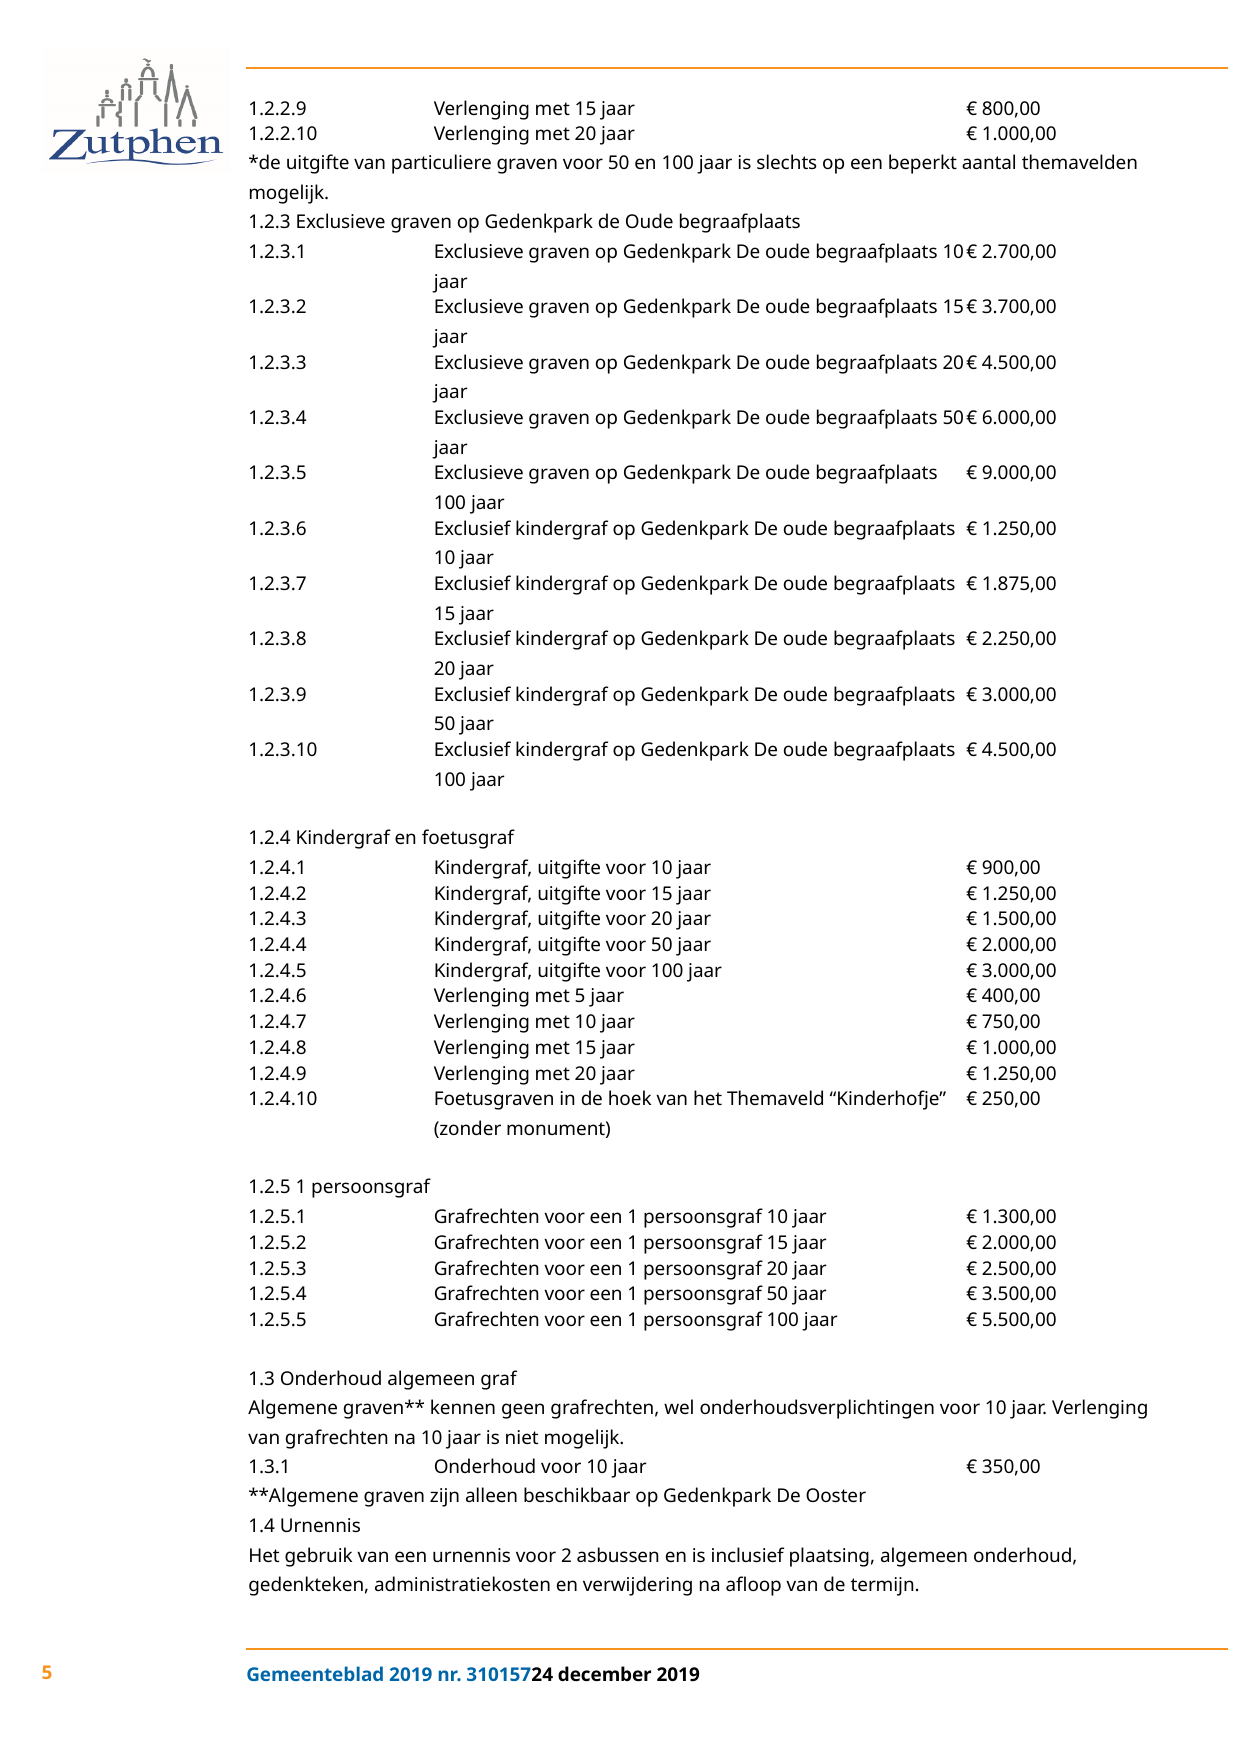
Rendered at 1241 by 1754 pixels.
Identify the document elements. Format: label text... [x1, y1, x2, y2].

table_cell € 3.000,00 [966, 681, 1152, 736]
table_cell € 2.250,00 [966, 626, 1152, 681]
table_cell 1.2.3.4 [248, 404, 433, 459]
table_cell € 4.500,00 [966, 736, 1152, 791]
table_cell € 3.700,00 [966, 294, 1152, 349]
table_header Onderhoud voor 10 jaar [434, 1454, 966, 1479]
text Het gebruik van een urnennis voor 2 asbussen en is inclusief plaatsing, algemeen onderhoud, gedenkteken, administratiekosten en verwijdering na afloop van de termijn. [248, 1542, 1152, 1597]
table_cell € 2.000,00 [966, 1229, 1152, 1255]
table_cell € 1.875,00 [966, 570, 1152, 626]
table_cell 1.2.3.10 [248, 736, 433, 791]
table_cell 1.2.4.2 [248, 880, 433, 905]
text Algemene graven** kennen geen grafrechten, wel onderhoudsverplichtingen voor 10 jaar. Verlenging van grafrechten na 10 jaar is niet mogelijk. [248, 1394, 1152, 1450]
text 1.2.3 Exclusieve graven op Gedenkpark de Oude begraafplaats [248, 209, 1152, 234]
table_header € 350,00 [966, 1454, 1152, 1479]
table_cell € 250,00 [966, 1086, 1152, 1141]
table_cell 1.2.4.10 [248, 1086, 433, 1141]
table_header Exclusieve graven op Gedenkpark De oude begraafplaats 10 jaar [434, 238, 966, 294]
table_cell 1.2.3.6 [248, 515, 433, 570]
table_cell Kindergraf, uitgifte voor 100 jaar [434, 957, 966, 983]
table_cell 1.2.4.9 [248, 1060, 433, 1086]
table_cell Verlenging met 5 jaar [434, 983, 966, 1008]
table_cell Verlenging met 20 jaar [434, 1060, 966, 1086]
table_cell Grafrechten voor een 1 persoonsgraf 100 jaar [434, 1306, 966, 1332]
table_cell € 5.500,00 [966, 1306, 1152, 1332]
table_cell 1.2.3.3 [248, 349, 433, 404]
table_header € 2.700,00 [966, 238, 1152, 294]
table_header 1.2.4.1 [248, 854, 433, 880]
table_cell Exclusieve graven op Gedenkpark De oude begraafplaats 50 jaar [434, 404, 966, 459]
text **Algemene graven zijn alleen beschikbaar op Gedenkpark De Ooster [248, 1483, 1152, 1508]
table_cell 1.2.4.3 [248, 905, 433, 931]
table_cell Verlenging met 10 jaar [434, 1008, 966, 1034]
table_cell € 1.000,00 [966, 1034, 1152, 1060]
table_cell Exclusief kindergraf op Gedenkpark De oude begraafplaats 20 jaar [434, 626, 966, 681]
picture [41, 47, 231, 172]
table_cell € 1.250,00 [966, 1060, 1152, 1086]
table_cell € 1.250,00 [966, 880, 1152, 905]
table_cell 1.2.4.4 [248, 931, 433, 957]
table_cell 1.2.3.7 [248, 570, 433, 626]
table_cell € 1.000,00 [966, 121, 1152, 146]
table_cell Exclusieve graven op Gedenkpark De oude begraafplaats 100 jaar [434, 460, 966, 515]
table_cell 1.2.5.5 [248, 1306, 433, 1332]
table_header Grafrechten voor een 1 persoonsgraf 10 jaar [434, 1203, 966, 1229]
table_cell 1.2.4.7 [248, 1008, 433, 1034]
table_cell € 3.500,00 [966, 1281, 1152, 1306]
table_cell 1.2.4.8 [248, 1034, 433, 1060]
table_cell € 3.000,00 [966, 957, 1152, 983]
table_cell 1.2.4.5 [248, 957, 433, 983]
text 1.3 Onderhoud algemeen graf [248, 1365, 1152, 1391]
table_cell Grafrechten voor een 1 persoonsgraf 50 jaar [434, 1281, 966, 1306]
table_cell € 6.000,00 [966, 404, 1152, 459]
table_header 1.2.3.1 [248, 238, 433, 294]
table_cell Kindergraf, uitgifte voor 20 jaar [434, 905, 966, 931]
table_cell € 1.500,00 [966, 905, 1152, 931]
table_cell Exclusief kindergraf op Gedenkpark De oude begraafplaats 15 jaar [434, 570, 966, 626]
table_cell Grafrechten voor een 1 persoonsgraf 15 jaar [434, 1229, 966, 1255]
table_cell € 400,00 [966, 983, 1152, 1008]
table_cell 1.2.5.4 [248, 1281, 433, 1306]
table_cell € 2.500,00 [966, 1255, 1152, 1281]
table_cell 1.2.3.9 [248, 681, 433, 736]
table_cell € 1.250,00 [966, 515, 1152, 570]
table_cell Verlenging met 15 jaar [434, 1034, 966, 1060]
text 1.2.4 Kindergraf en foetusgraf [248, 824, 1152, 850]
table_cell 1.2.2.10 [248, 121, 433, 146]
text 1.2.5 1 persoonsgraf [248, 1174, 1152, 1199]
table_cell € 2.000,00 [966, 931, 1152, 957]
table_header 1.3.1 [248, 1454, 433, 1479]
table_cell 1.2.3.5 [248, 460, 433, 515]
table_cell Exclusief kindergraf op Gedenkpark De oude begraafplaats 50 jaar [434, 681, 966, 736]
table_cell 1.2.3.2 [248, 294, 433, 349]
table_cell € 750,00 [966, 1008, 1152, 1034]
text *de uitgifte van particuliere graven voor 50 en 100 jaar is slechts op een beperkt aantal themavelden mogelijk. [248, 149, 1152, 205]
table_cell Kindergraf, uitgifte voor 50 jaar [434, 931, 966, 957]
table_cell € 800,00 [966, 95, 1152, 121]
table_cell Exclusieve graven op Gedenkpark De oude begraafplaats 15 jaar [434, 294, 966, 349]
table_cell Exclusief kindergraf op Gedenkpark De oude begraafplaats 10 jaar [434, 515, 966, 570]
table_cell € 4.500,00 [966, 349, 1152, 404]
table_cell 1.2.5.3 [248, 1255, 433, 1281]
table_header 1.2.5.1 [248, 1203, 433, 1229]
table_cell € 9.000,00 [966, 460, 1152, 515]
table_cell Exclusieve graven op Gedenkpark De oude begraafplaats 20 jaar [434, 349, 966, 404]
table_cell 1.2.5.2 [248, 1229, 433, 1255]
table_cell 1.2.3.8 [248, 626, 433, 681]
table_cell Kindergraf, uitgifte voor 15 jaar [434, 880, 966, 905]
table_cell Verlenging met 20 jaar [434, 121, 966, 146]
table_cell 1.2.2.9 [248, 95, 433, 121]
table_cell 1.2.4.6 [248, 983, 433, 1008]
table_header € 900,00 [966, 854, 1152, 880]
table_cell Foetusgraven in de hoek van het Themaveld “Kinderhofje” (zonder monument) [434, 1086, 966, 1141]
table_header € 1.300,00 [966, 1203, 1152, 1229]
text 1.4 Urnennis [248, 1512, 1152, 1538]
table_cell Verlenging met 15 jaar [434, 95, 966, 121]
table_cell Grafrechten voor een 1 persoonsgraf 20 jaar [434, 1255, 966, 1281]
table_header Kindergraf, uitgifte voor 10 jaar [434, 854, 966, 880]
table_cell Exclusief kindergraf op Gedenkpark De oude begraafplaats 100 jaar [434, 736, 966, 791]
